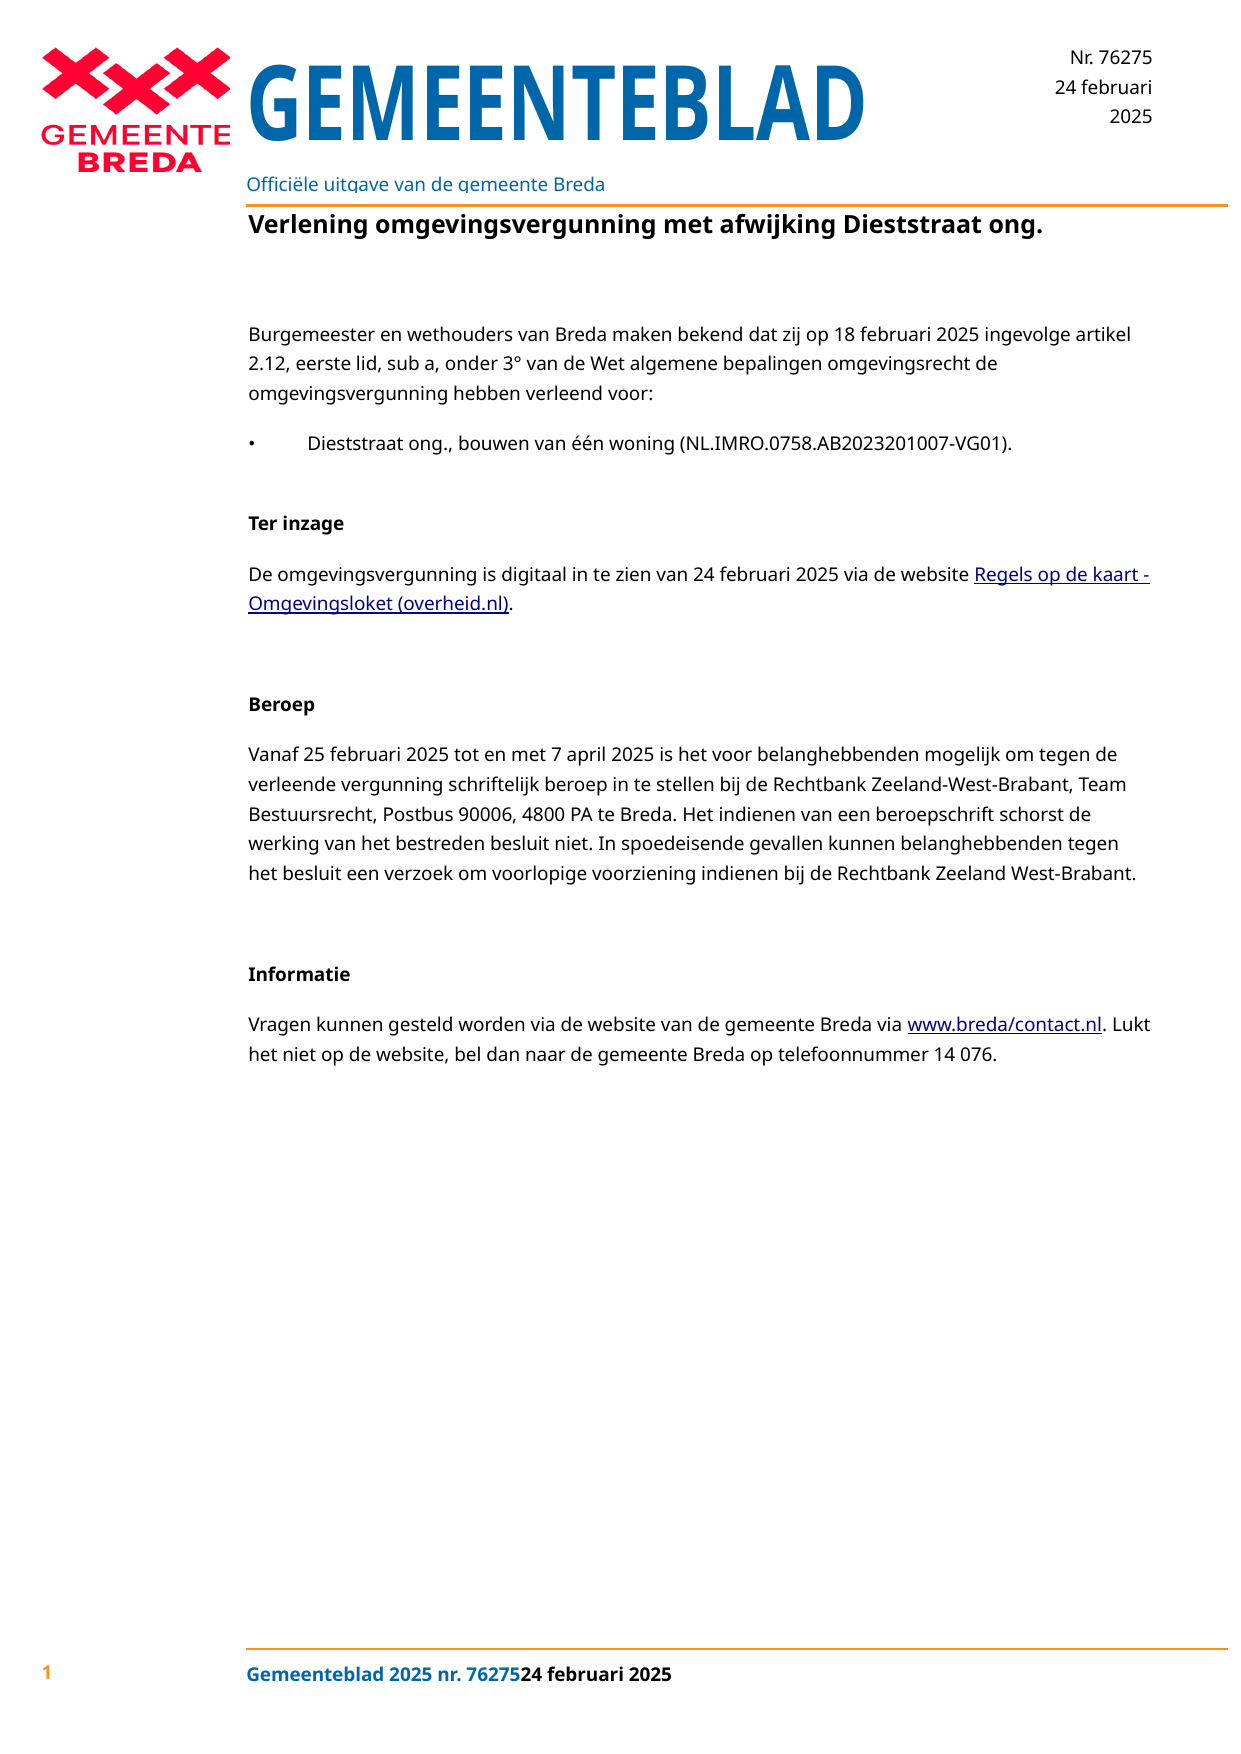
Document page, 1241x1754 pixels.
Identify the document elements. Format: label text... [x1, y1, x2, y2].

text Vragen kunnen gesteld worden via de website van de gemeente Breda via www.breda/contact.nl. Lukt het niet op de website, bel dan naar de gemeente Breda op telefoonnummer 14 076. [248, 1011, 1152, 1066]
text De omgevingsvergunning is digitaal in te zien van 24 februari 2025 via de website Regels op de kaart - Omgevingsloket (overheid.nl). [248, 561, 1152, 616]
text Ter inzage [248, 510, 1152, 536]
text Burgemeester en wethouders van Breda maken bekend dat zij op 18 februari 2025 ingevolge artikel 2.12, eerste lid, sub a, onder 3° van de Wet algemene bepalingen omgevingsrecht de omgevingsvergunning hebben verleend voor: [248, 321, 1152, 406]
text Informatie [248, 961, 1152, 986]
text Beroep [248, 691, 1152, 717]
text Verlening omgevingsvergunning met afwijking Dieststraat ong. [248, 207, 1152, 241]
text Vanaf 25 februari 2025 tot en met 7 april 2025 is het voor belanghebbenden mogelijk om tegen de verleende vergunning schriftelijk beroep in te stellen bij de Rechtbank Zeeland-West-Brabant, Team Bestuursrecht, Postbus 90006, 4800 PA te Breda. Het indienen van een beroepschrift schorst de werking van het bestreden besluit niet. In spoedeisende gevallen kunnen belanghebbenden tegen het besluit een verzoek om voorlopige voorziening indienen bij de Rechtbank Zeeland West-Brabant. [248, 742, 1152, 886]
list Dieststraat ong., bouwen van één woning (NL.IMRO.0758.AB2023201007-VG01). [248, 430, 1152, 456]
picture [41, 47, 231, 172]
